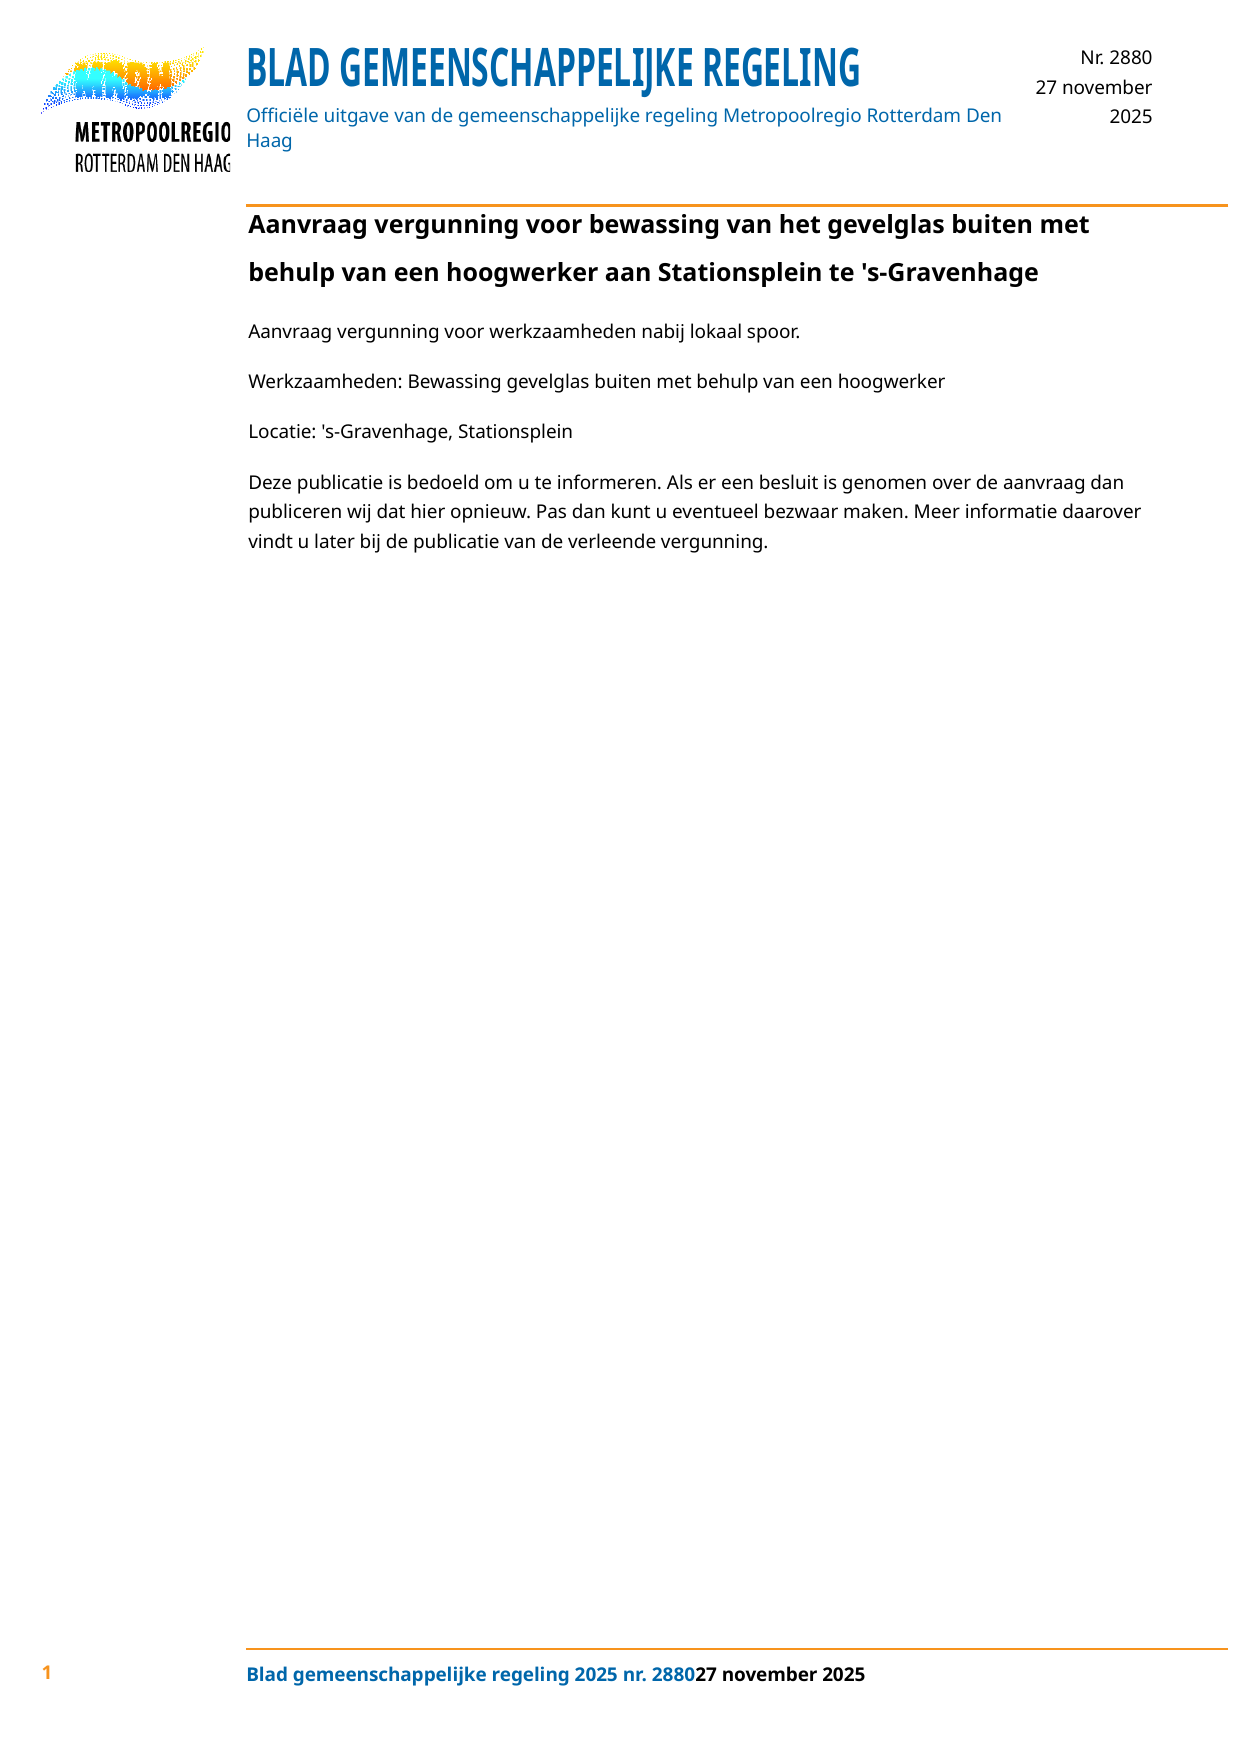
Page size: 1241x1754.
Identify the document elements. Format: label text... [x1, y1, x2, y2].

text Deze publicatie is bedoeld om u te informeren. Als er een besluit is genomen over de aanvraag dan publiceren wij dat hier opnieuw. Pas dan kunt u eventueel bezwaar maken. Meer informatie daarover vindt u later bij de publicatie van de verleende vergunning. [248, 469, 1152, 554]
text Locatie: 's-Gravenhage, Stationsplein [248, 419, 1152, 444]
text Werkzaamheden: Bewassing gevelglas buiten met behulp van een hoogwerker [248, 368, 1152, 394]
text Aanvraag vergunning voor werkzaamheden nabij lokaal spoor. [248, 318, 1152, 344]
text Aanvraag vergunning voor bewassing van het gevelglas buiten met behulp van een hoogwerker aan Stationsplein te 's-Gravenhage [248, 207, 1152, 288]
picture [41, 47, 231, 172]
